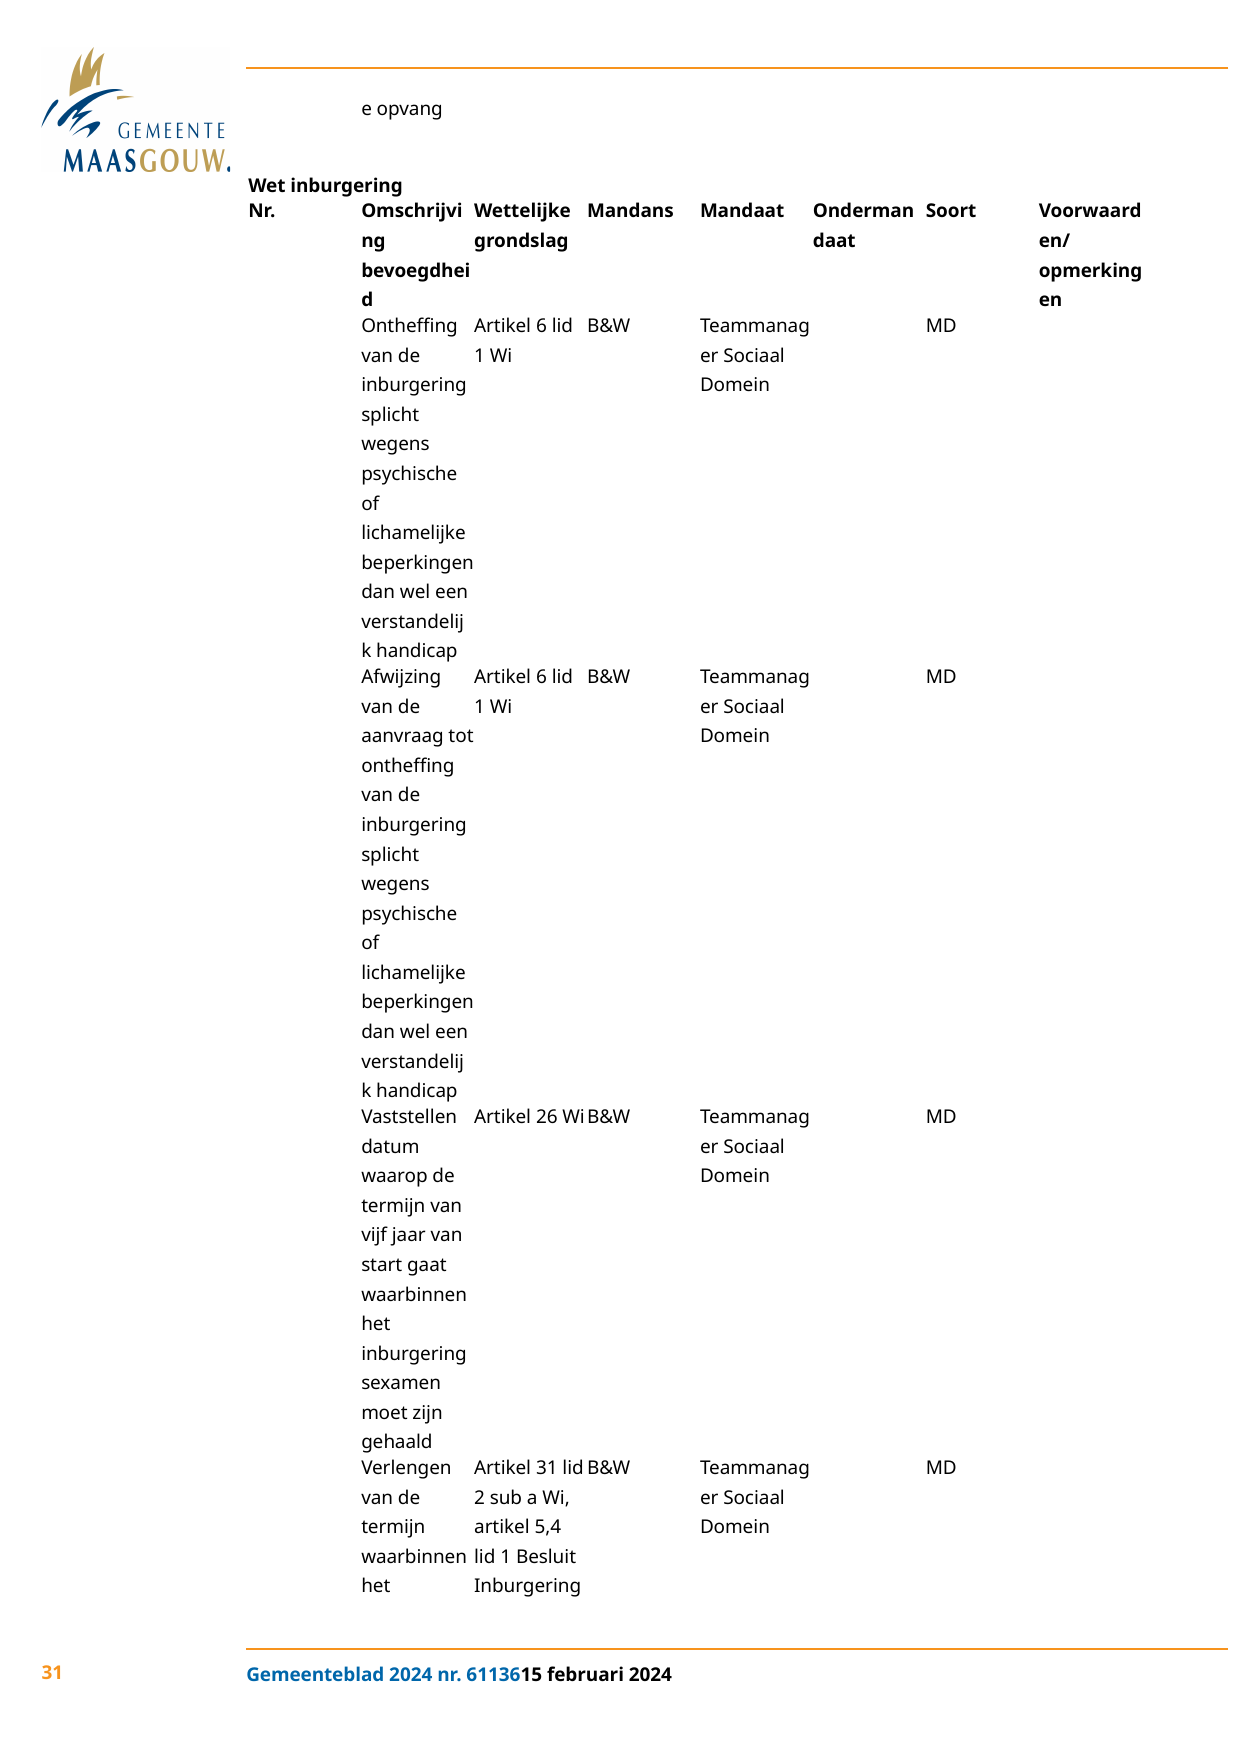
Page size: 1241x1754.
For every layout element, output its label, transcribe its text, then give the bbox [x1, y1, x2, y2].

table_cell [474, 146, 587, 172]
table_cell [813, 1454, 926, 1598]
table_cell [248, 146, 361, 172]
table_cell [700, 172, 813, 198]
table_cell [813, 146, 926, 172]
table_cell Wet inburgering [248, 172, 474, 198]
table_cell B&W [587, 663, 700, 1103]
table_cell [926, 146, 1038, 172]
table_cell [248, 1103, 361, 1454]
table_cell Nr. [248, 198, 361, 312]
table_cell [587, 172, 700, 198]
table_cell e opvang [361, 95, 474, 121]
table_cell [1039, 121, 1152, 146]
picture [41, 47, 231, 172]
table_cell [248, 95, 361, 121]
table_cell Artikel 26 Wi [474, 1103, 587, 1454]
table_cell Teammanager Sociaal Domein [700, 312, 813, 663]
table_cell [474, 172, 587, 198]
table_cell Teammanager Sociaal Domein [700, 1454, 813, 1598]
table_cell Omschrijving bevoegdheid [361, 198, 474, 312]
table_cell [1039, 146, 1152, 172]
table_cell Artikel 6 lid 1 Wi [474, 663, 587, 1103]
table_cell [926, 95, 1038, 121]
table_cell [361, 146, 474, 172]
table_cell [1039, 1103, 1152, 1454]
table_cell [248, 312, 361, 663]
table_cell [248, 1454, 361, 1598]
table_cell [813, 121, 926, 146]
table_cell MD [926, 312, 1038, 663]
table_cell B&W [587, 312, 700, 663]
table_cell [926, 121, 1038, 146]
table_cell Mandaat [700, 198, 813, 312]
table_cell [1039, 95, 1152, 121]
table_cell [248, 663, 361, 1103]
table_cell [813, 95, 926, 121]
table_cell Artikel 6 lid 1 Wi [474, 312, 587, 663]
table_cell Wettelijke grondslag [474, 198, 587, 312]
table_cell [813, 663, 926, 1103]
table_cell [361, 121, 474, 146]
table_cell [700, 95, 813, 121]
table_cell [700, 146, 813, 172]
table_cell Vaststellen datum waarop de termijn van vijf jaar van start gaat waarbinnen het inburgeringsexamen moet zijn gehaald [361, 1103, 474, 1454]
table_cell [700, 121, 813, 146]
table_cell Voorwaarden/opmerkingen [1039, 198, 1152, 312]
table_cell MD [926, 1103, 1038, 1454]
table_cell Artikel 31 lid 2 sub a Wi, artikel 5,4 lid 1 Besluit Inburgering [474, 1454, 587, 1598]
table_cell Afwijzing van de aanvraag tot ontheffing van de inburgeringsplicht wegens psychische of lichamelijke beperkingen dan wel een verstandelijk handicap [361, 663, 474, 1103]
table_cell [248, 121, 361, 146]
table_cell MD [926, 663, 1038, 1103]
table_cell Mandans [587, 198, 700, 312]
table_cell Ondermandaat [813, 198, 926, 312]
table_cell [813, 312, 926, 663]
table_cell [1039, 663, 1152, 1103]
table_cell [1039, 1454, 1152, 1598]
table_cell [587, 95, 700, 121]
table_cell [1039, 172, 1152, 198]
table_cell [474, 95, 587, 121]
table_cell [813, 1103, 926, 1454]
table_cell Ontheffing van de inburgeringsplicht wegens psychische of lichamelijke beperkingen dan wel een verstandelijk handicap [361, 312, 474, 663]
table_cell [813, 172, 926, 198]
table_cell [587, 146, 700, 172]
table_cell B&W [587, 1103, 700, 1454]
table_cell [474, 121, 587, 146]
table_cell [587, 121, 700, 146]
table_cell Teammanager Sociaal Domein [700, 1103, 813, 1454]
table_cell Teammanager Sociaal Domein [700, 663, 813, 1103]
table_cell [926, 172, 1038, 198]
table_cell Verlengen van de termijn waarbinnen het [361, 1454, 474, 1598]
table_cell Soort [926, 198, 1038, 312]
table_cell [1039, 312, 1152, 663]
table_cell MD [926, 1454, 1038, 1598]
table_cell B&W [587, 1454, 700, 1598]
